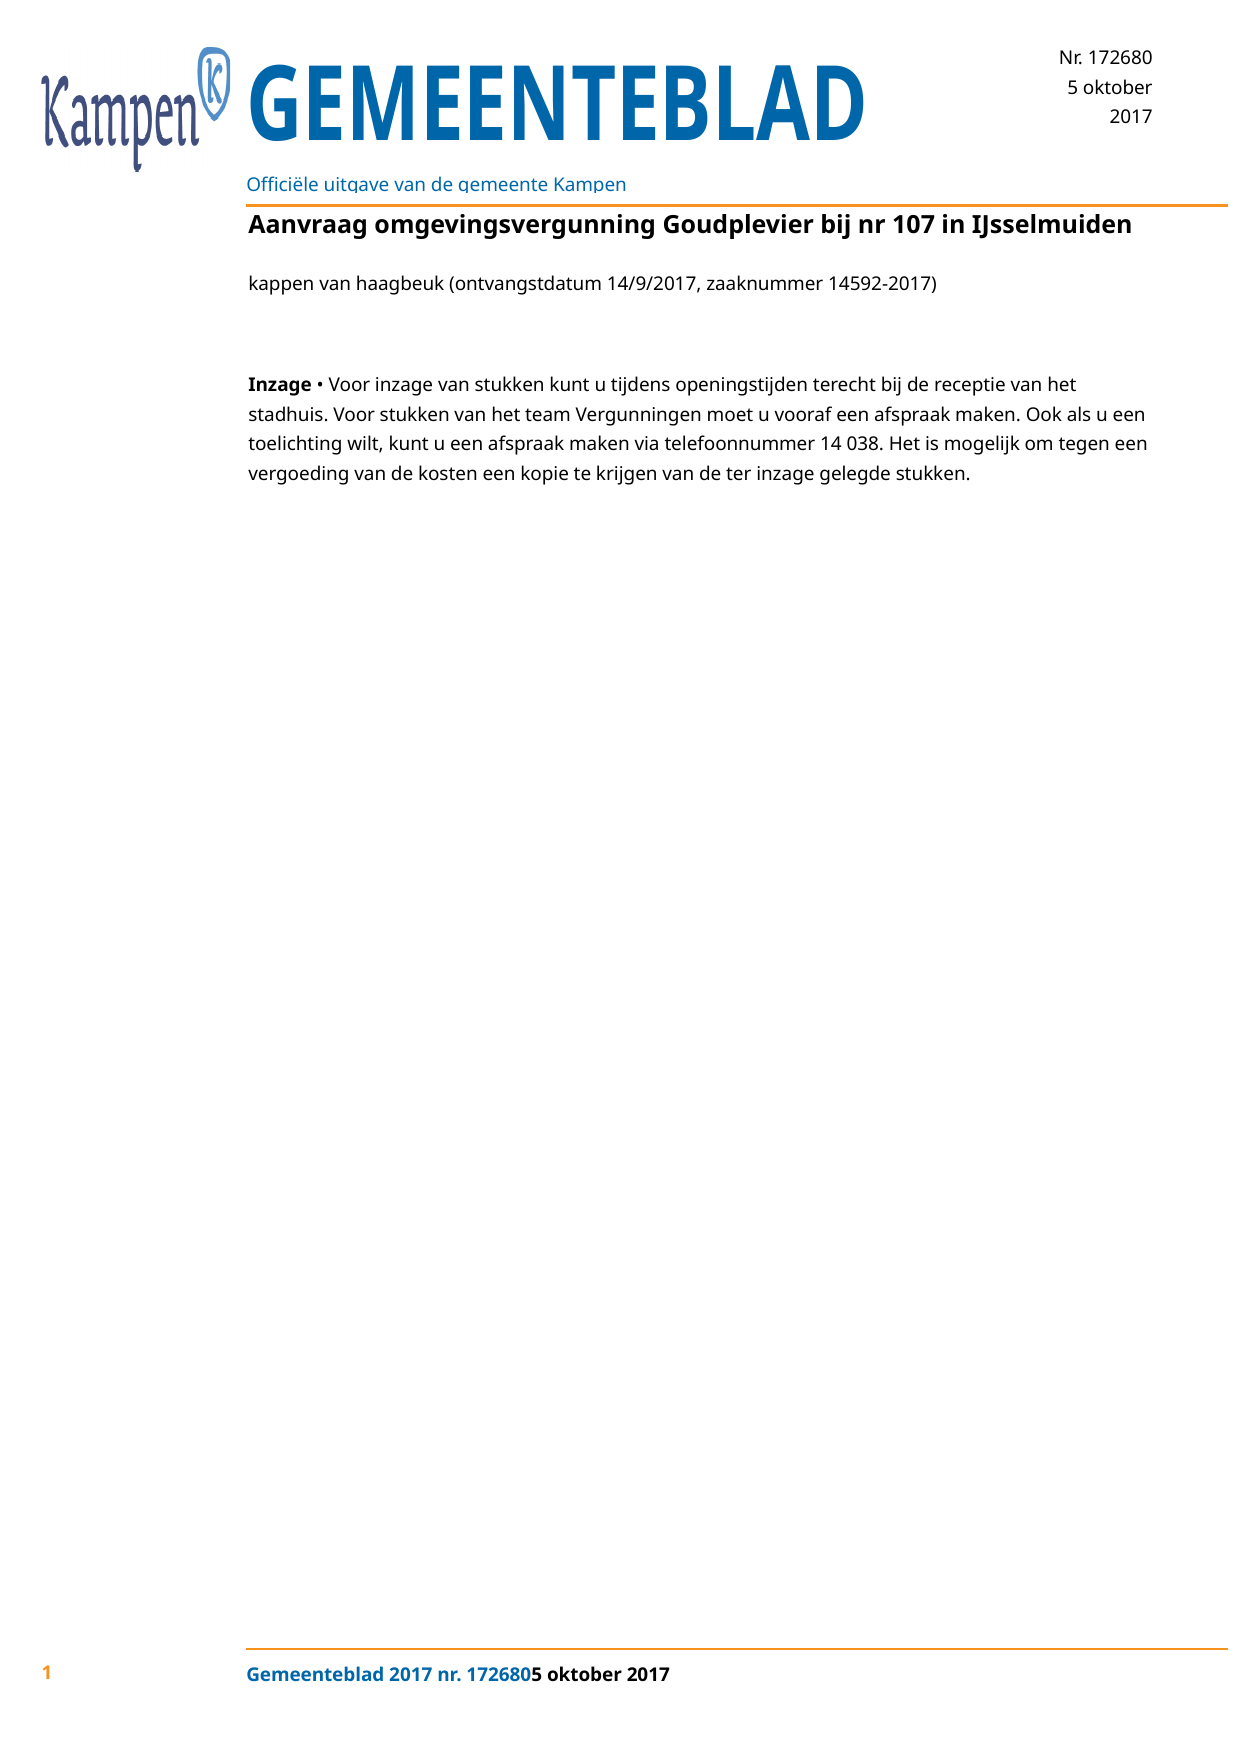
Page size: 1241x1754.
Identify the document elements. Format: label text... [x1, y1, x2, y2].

text Inzage • Voor inzage van stukken kunt u tijdens openingstijden terecht bij de receptie van het stadhuis. Voor stukken van het team Vergunningen moet u vooraf een afspraak maken. Ook als u een toelichting wilt, kunt u een afspraak maken via telefoonnummer 14 038. Het is mogelijk om tegen een vergoeding van de kosten een kopie te krijgen van de ter inzage gelegde stukken. [248, 371, 1152, 486]
picture [41, 47, 231, 172]
text Aanvraag omgevingsvergunning Goudplevier bij nr 107 in IJsselmuiden [248, 207, 1152, 241]
text kappen van haagbeuk (ontvangstdatum 14/9/2017, zaaknummer 14592-2017) [248, 270, 1152, 296]
